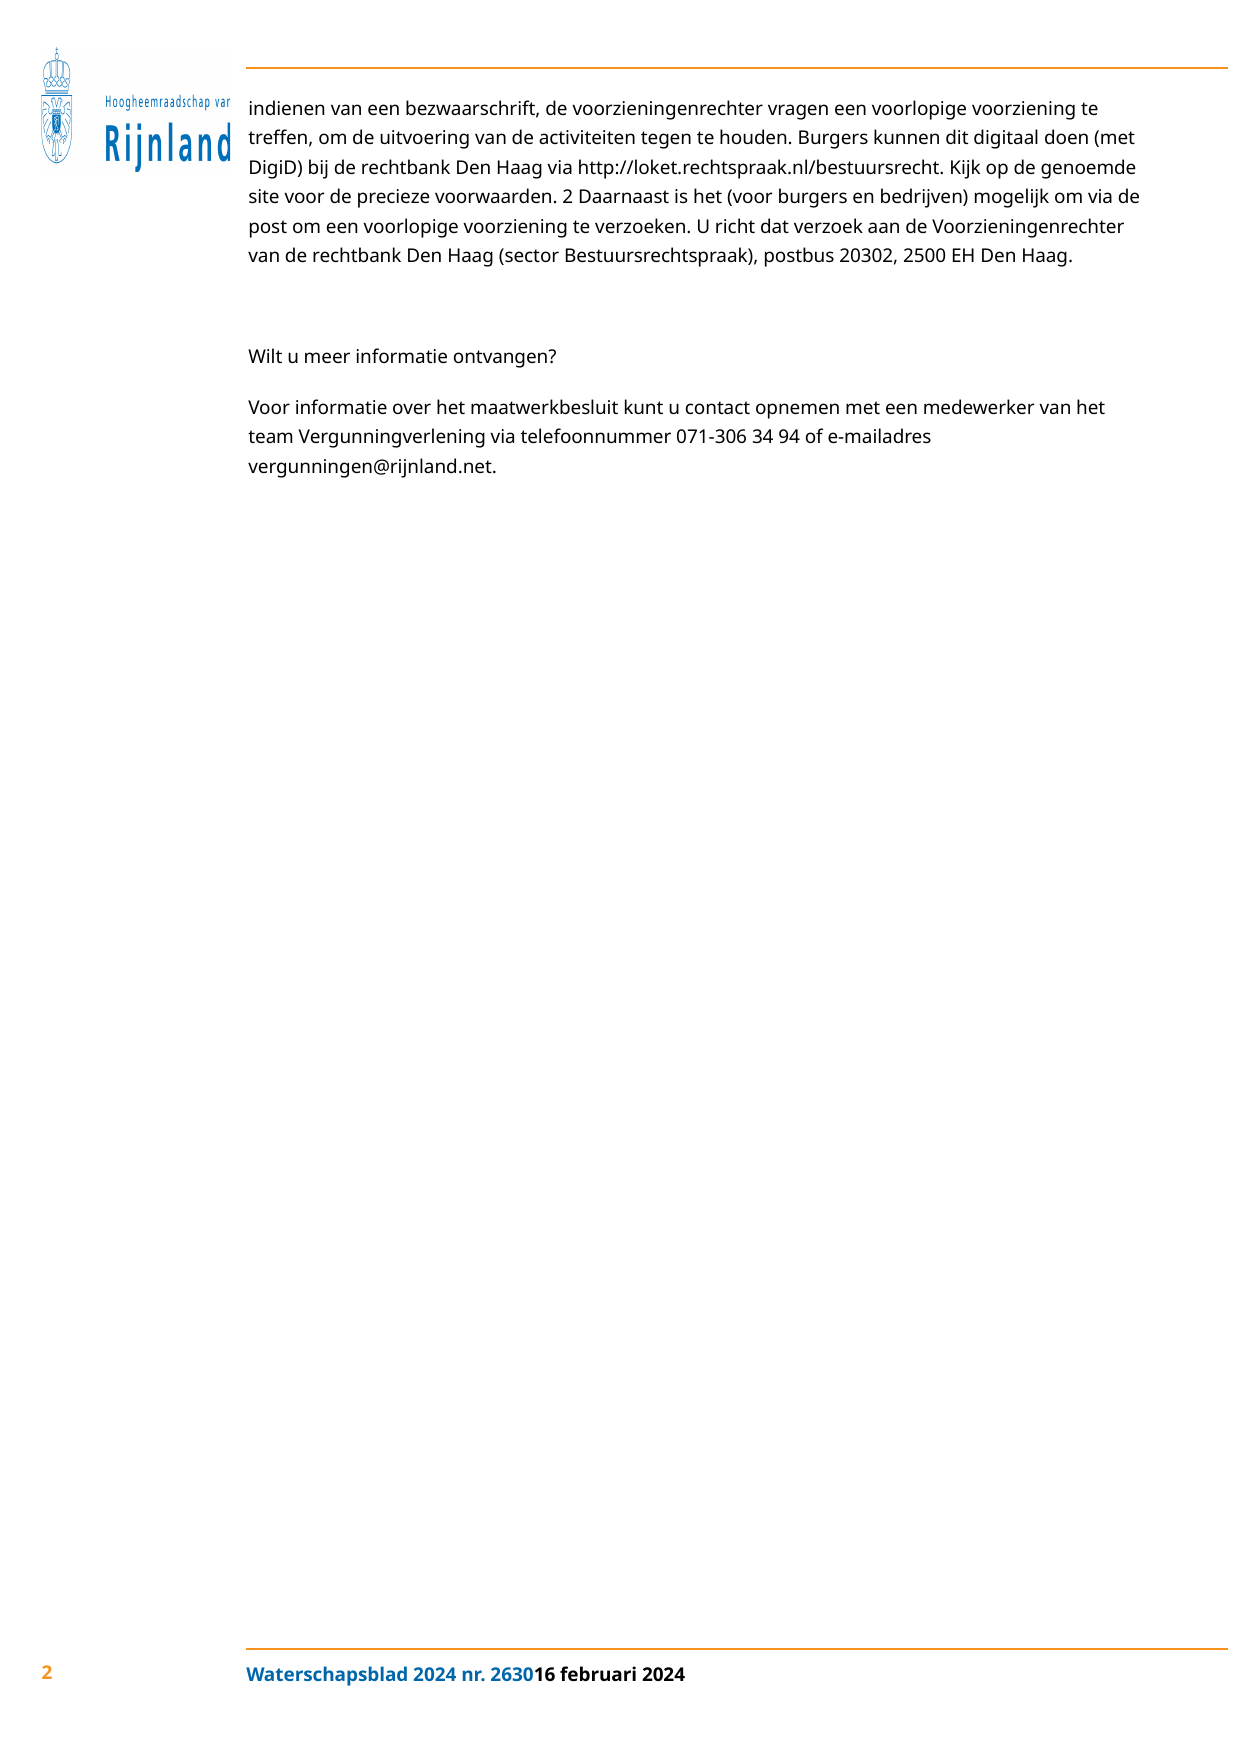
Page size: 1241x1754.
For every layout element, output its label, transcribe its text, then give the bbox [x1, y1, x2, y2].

picture [41, 47, 231, 172]
text Voor informatie over het maatwerkbesluit kunt u contact opnemen met een medewerker van het team Vergunningverlening via telefoonnummer 071-306 34 94 of e-mailadres vergunningen@rijnland.net. [248, 394, 1152, 479]
text indienen van een bezwaarschrift, de voorzieningenrechter vragen een voorlopige voorziening te treffen, om de uitvoering van de activiteiten tegen te houden. Burgers kunnen dit digitaal doen (met DigiD) bij de rechtbank Den Haag via http://loket.rechtspraak.nl/bestuursrecht. Kijk op de genoemde site voor de precieze voorwaarden. 2 Daarnaast is het (voor burgers en bedrijven) mogelijk om via de post om een voorlopige voorziening te verzoeken. U richt dat verzoek aan de Voorzieningenrechter van de rechtbank Den Haag (sector Bestuursrechtspraak), postbus 20302, 2500 EH Den Haag. [248, 95, 1152, 268]
text Wilt u meer informatie ontvangen? [248, 343, 1152, 369]
